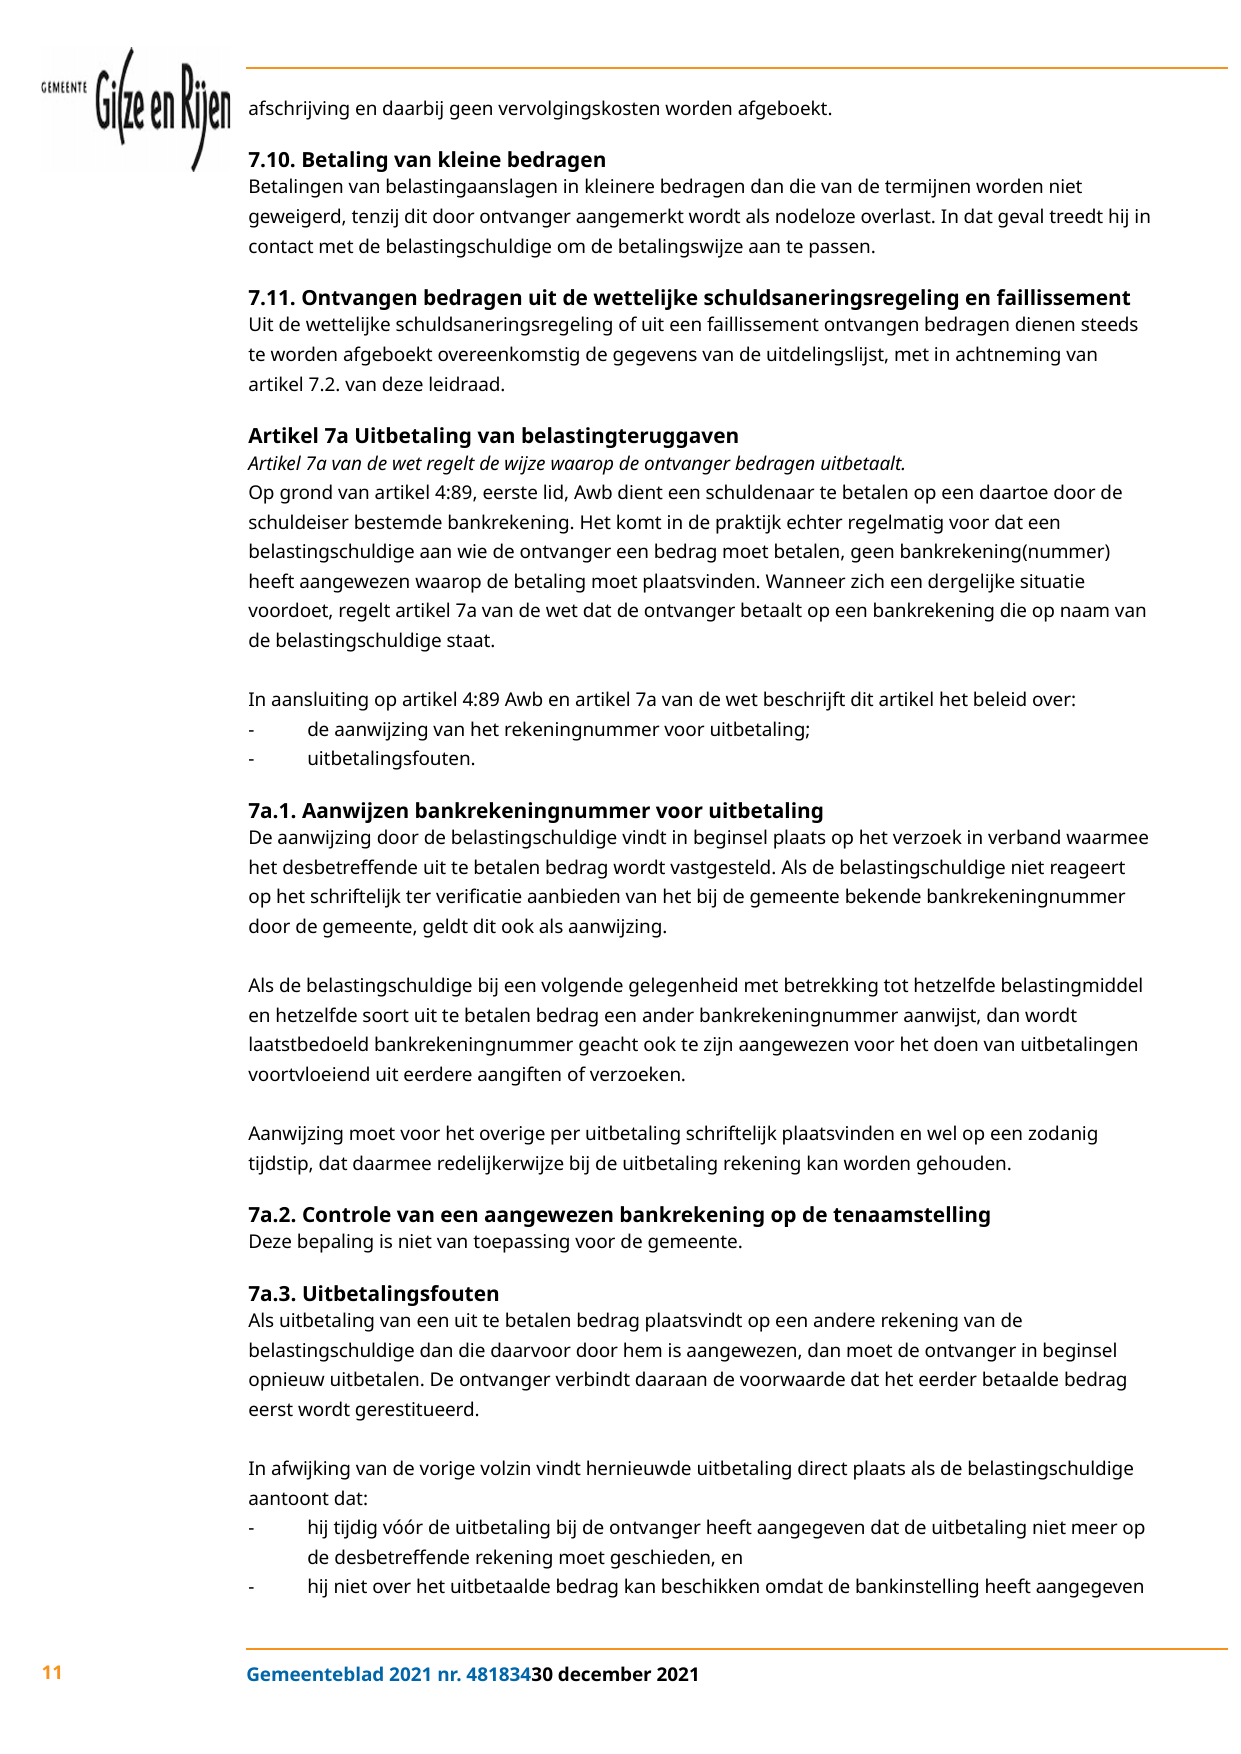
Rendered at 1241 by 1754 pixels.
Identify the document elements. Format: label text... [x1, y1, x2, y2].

list hij tijdig vóór de uitbetaling bij de ontvanger heeft aangegeven dat de uitbetaling niet meer op de desbetreffende rekening moet geschieden, en [248, 1514, 1152, 1570]
list de aanwijzing van het rekeningnummer voor uitbetaling; [248, 716, 1152, 742]
text In aansluiting op artikel 4:89 Awb en artikel 7a van de wet beschrijft dit artikel het beleid over: [248, 686, 1152, 712]
text 7a.3. Uitbetalingsfouten [248, 1279, 1152, 1307]
text Als de belastingschuldige bij een volgende gelegenheid met betrekking tot hetzelfde belastingmiddel en hetzelfde soort uit te betalen bedrag een ander bankrekeningnummer aanwijst, dan wordt laatstbedoeld bankrekeningnummer geacht ook te zijn aangewezen voor het doen van uitbetalingen voortvloeiend uit eerdere aangiften of verzoeken. [248, 972, 1152, 1087]
text 7.11. Ontvangen bedragen uit de wettelijke schuldsaneringsregeling en faillissement [248, 283, 1152, 312]
text Als uitbetaling van een uit te betalen bedrag plaatsvindt op een andere rekening van de belastingschuldige dan die daarvoor door hem is aangewezen, dan moet de ontvanger in beginsel opnieuw uitbetalen. De ontvanger verbindt daaraan de voorwaarde dat het eerder betaalde bedrag eerst wordt gerestitueerd. [248, 1307, 1152, 1422]
text 7a.2. Controle van een aangewezen bankrekening op de tenaamstelling [248, 1200, 1152, 1229]
text 7.10. Betaling van kleine bedragen [248, 145, 1152, 174]
text Op grond van artikel 4:89, eerste lid, Awb dient een schuldenaar te betalen op een daartoe door de schuldeiser bestemde bankrekening. Het komt in de praktijk echter regelmatig voor dat een belastingschuldige aan wie de ontvanger een bedrag moet betalen, geen bankrekening(nummer) heeft aangewezen waarop de betaling moet plaatsvinden. Wanneer zich een dergelijke situatie voordoet, regelt artikel 7a van de wet dat de ontvanger betaalt op een bankrekening die op naam van de belastingschuldige staat. [248, 479, 1152, 653]
text Uit de wettelijke schuldsaneringsregeling of uit een faillissement ontvangen bedragen dienen steeds te worden afgeboekt overeenkomstig de gegevens van de uitdelingslijst, met in achtneming van artikel 7.2. van deze leidraad. [248, 312, 1152, 397]
text In afwijking van de vorige volzin vindt hernieuwde uitbetaling direct plaats als de belastingschuldige aantoont dat: [248, 1455, 1152, 1511]
picture [41, 47, 231, 172]
text Deze bepaling is niet van toepassing voor de gemeente. [248, 1229, 1152, 1254]
text afschrijving en daarbij geen vervolgingskosten worden afgeboekt. [248, 95, 1152, 121]
list uitbetalingsfouten. [248, 746, 1152, 771]
text Aanwijzing moet voor het overige per uitbetaling schriftelijk plaatsvinden en wel op een zodanig tijdstip, dat daarmee redelijkerwijze bij de uitbetaling rekening kan worden gehouden. [248, 1120, 1152, 1176]
text 7a.1. Aanwijzen bankrekeningnummer voor uitbetaling [248, 796, 1152, 824]
text Artikel 7a van de wet regelt de wijze waarop de ontvanger bedragen uitbetaalt. [248, 450, 1152, 475]
text De aanwijzing door de belastingschuldige vindt in beginsel plaats op het verzoek in verband waarmee het desbetreffende uit te betalen bedrag wordt vastgesteld. Als de belastingschuldige niet reageert op het schriftelijk ter verificatie aanbieden van het bij de gemeente bekende bankrekeningnummer door de gemeente, geldt dit ook als aanwijzing. [248, 824, 1152, 939]
text Betalingen van belastingaanslagen in kleinere bedragen dan die van de termijnen worden niet geweigerd, tenzij dit door ontvanger aangemerkt wordt als nodeloze overlast. In dat geval treedt hij in contact met de belastingschuldige om de betalingswijze aan te passen. [248, 174, 1152, 258]
text Artikel 7a Uitbetaling van belastingteruggaven [248, 421, 1152, 450]
list hij niet over het uitbetaalde bedrag kan beschikken omdat de bankinstelling heeft aangegeven [248, 1574, 1152, 1599]
